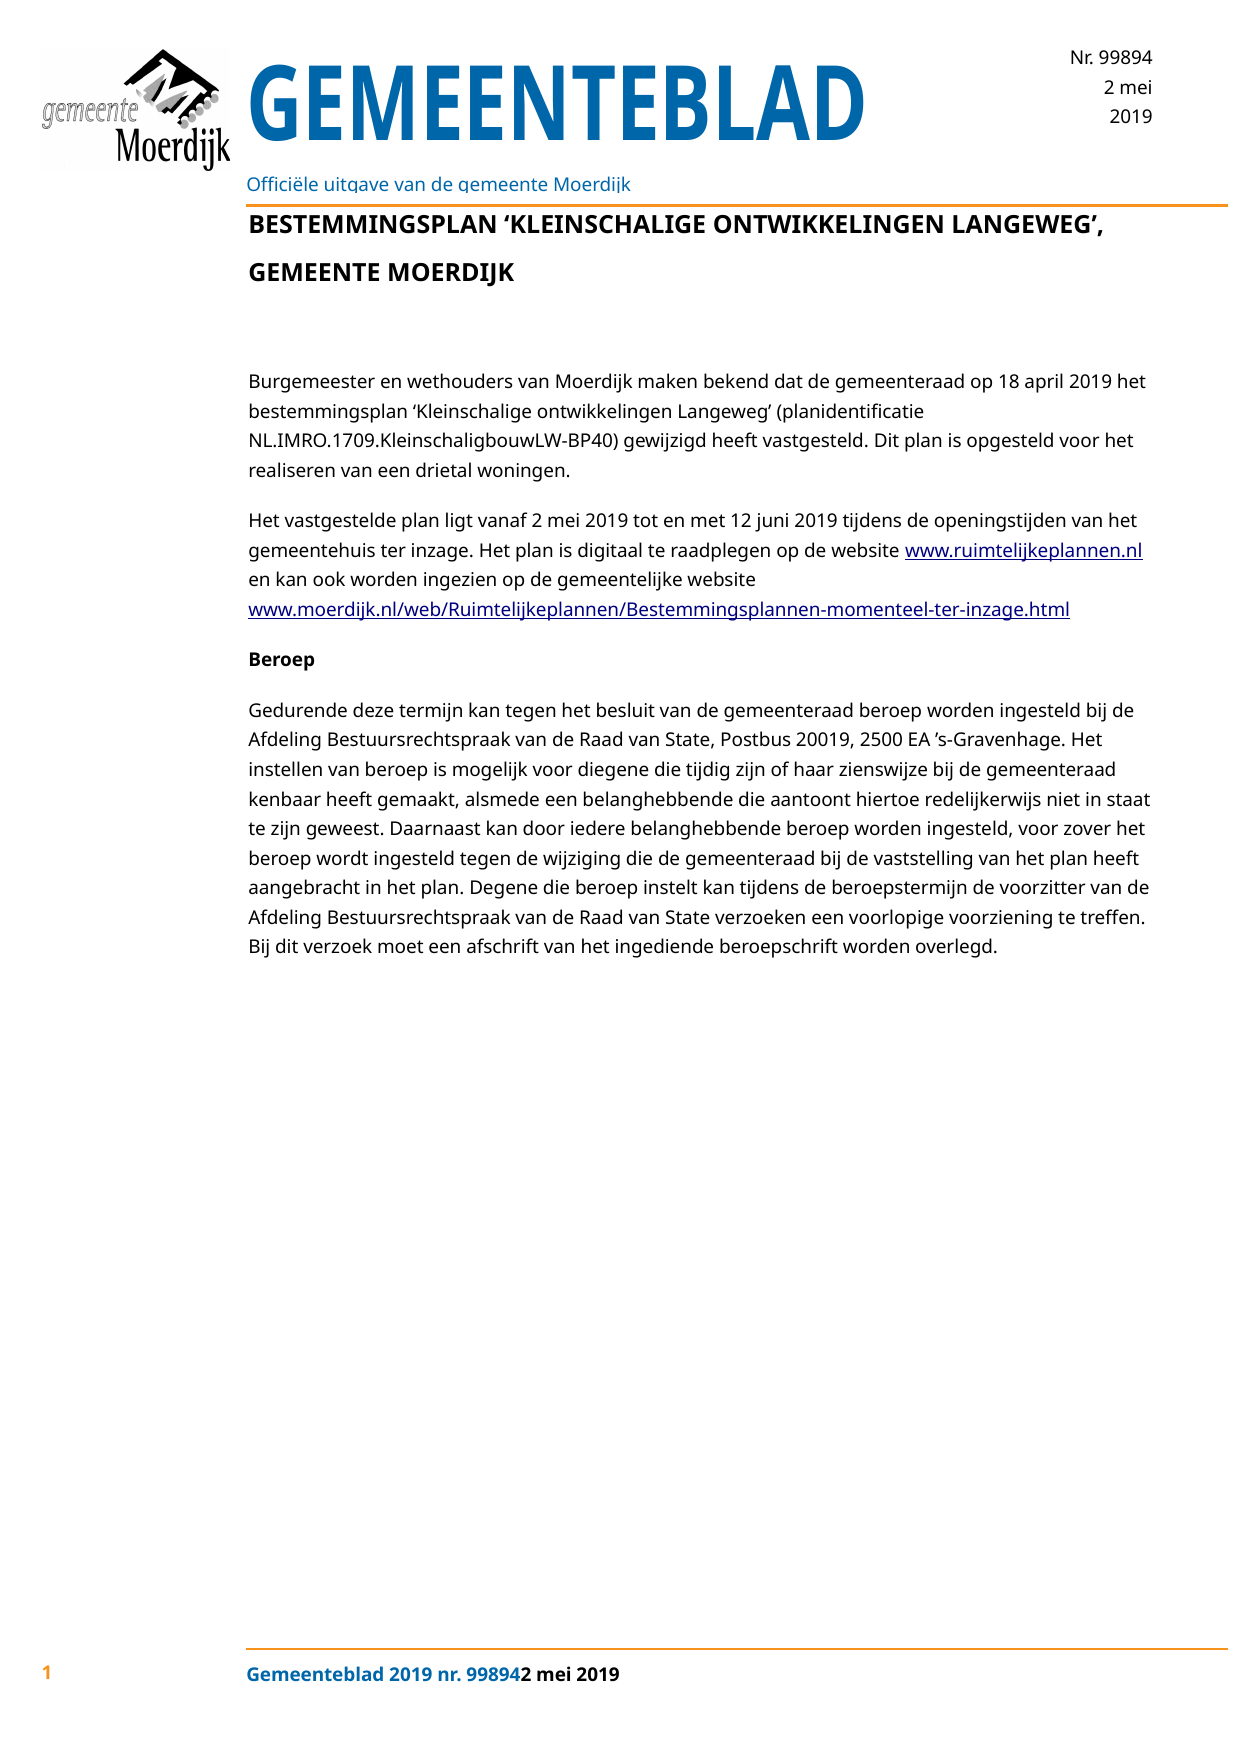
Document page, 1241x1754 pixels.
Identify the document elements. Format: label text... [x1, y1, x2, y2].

text Burgemeester en wethouders van Moerdijk maken bekend dat de gemeenteraad op 18 april 2019 het bestemmingsplan ‘Kleinschalige ontwikkelingen Langeweg’ (planidentificatie NL.IMRO.1709.KleinschaligbouwLW-BP40) gewijzigd heeft vastgesteld. Dit plan is opgesteld voor het realiseren van een drietal woningen. [248, 368, 1152, 483]
text Gedurende deze termijn kan tegen het besluit van de gemeenteraad beroep worden ingesteld bij de Afdeling Bestuursrechtspraak van de Raad van State, Postbus 20019, 2500 EA ’s-Gravenhage. Het instellen van beroep is mogelijk voor diegene die tijdig zijn of haar zienswijze bij de gemeenteraad kenbaar heeft gemaakt, alsmede een belanghebbende die aantoont hiertoe redelijkerwijs niet in staat te zijn geweest. Daarnaast kan door iedere belanghebbende beroep worden ingesteld, voor zover het beroep wordt ingesteld tegen de wijziging die de gemeenteraad bij de vaststelling van het plan heeft aangebracht in het plan. Degene die beroep instelt kan tijdens de beroepstermijn de voorzitter van de Afdeling Bestuursrechtspraak van de Raad van State verzoeken een voorlopige voorziening te treffen. Bij dit verzoek moet een afschrift van het ingediende beroepschrift worden overlegd. [248, 697, 1152, 959]
text Het vastgestelde plan ligt vanaf 2 mei 2019 tot en met 12 juni 2019 tijdens de openingstijden van het gemeentehuis ter inzage. Het plan is digitaal te raadplegen op de website www.ruimtelijkeplannen.nl en kan ook worden ingezien op de gemeentelijke website www.moerdijk.nl/web/Ruimtelijkeplannen/Bestemmingsplannen-momenteel-ter-inzage.html [248, 507, 1152, 622]
picture [41, 47, 231, 172]
text BESTEMMINGSPLAN ‘KLEINSCHALIGE ONTWIKKELINGEN LANGEWEG’, GEMEENTE MOERDIJK [248, 207, 1152, 288]
text Beroep [248, 647, 1152, 672]
